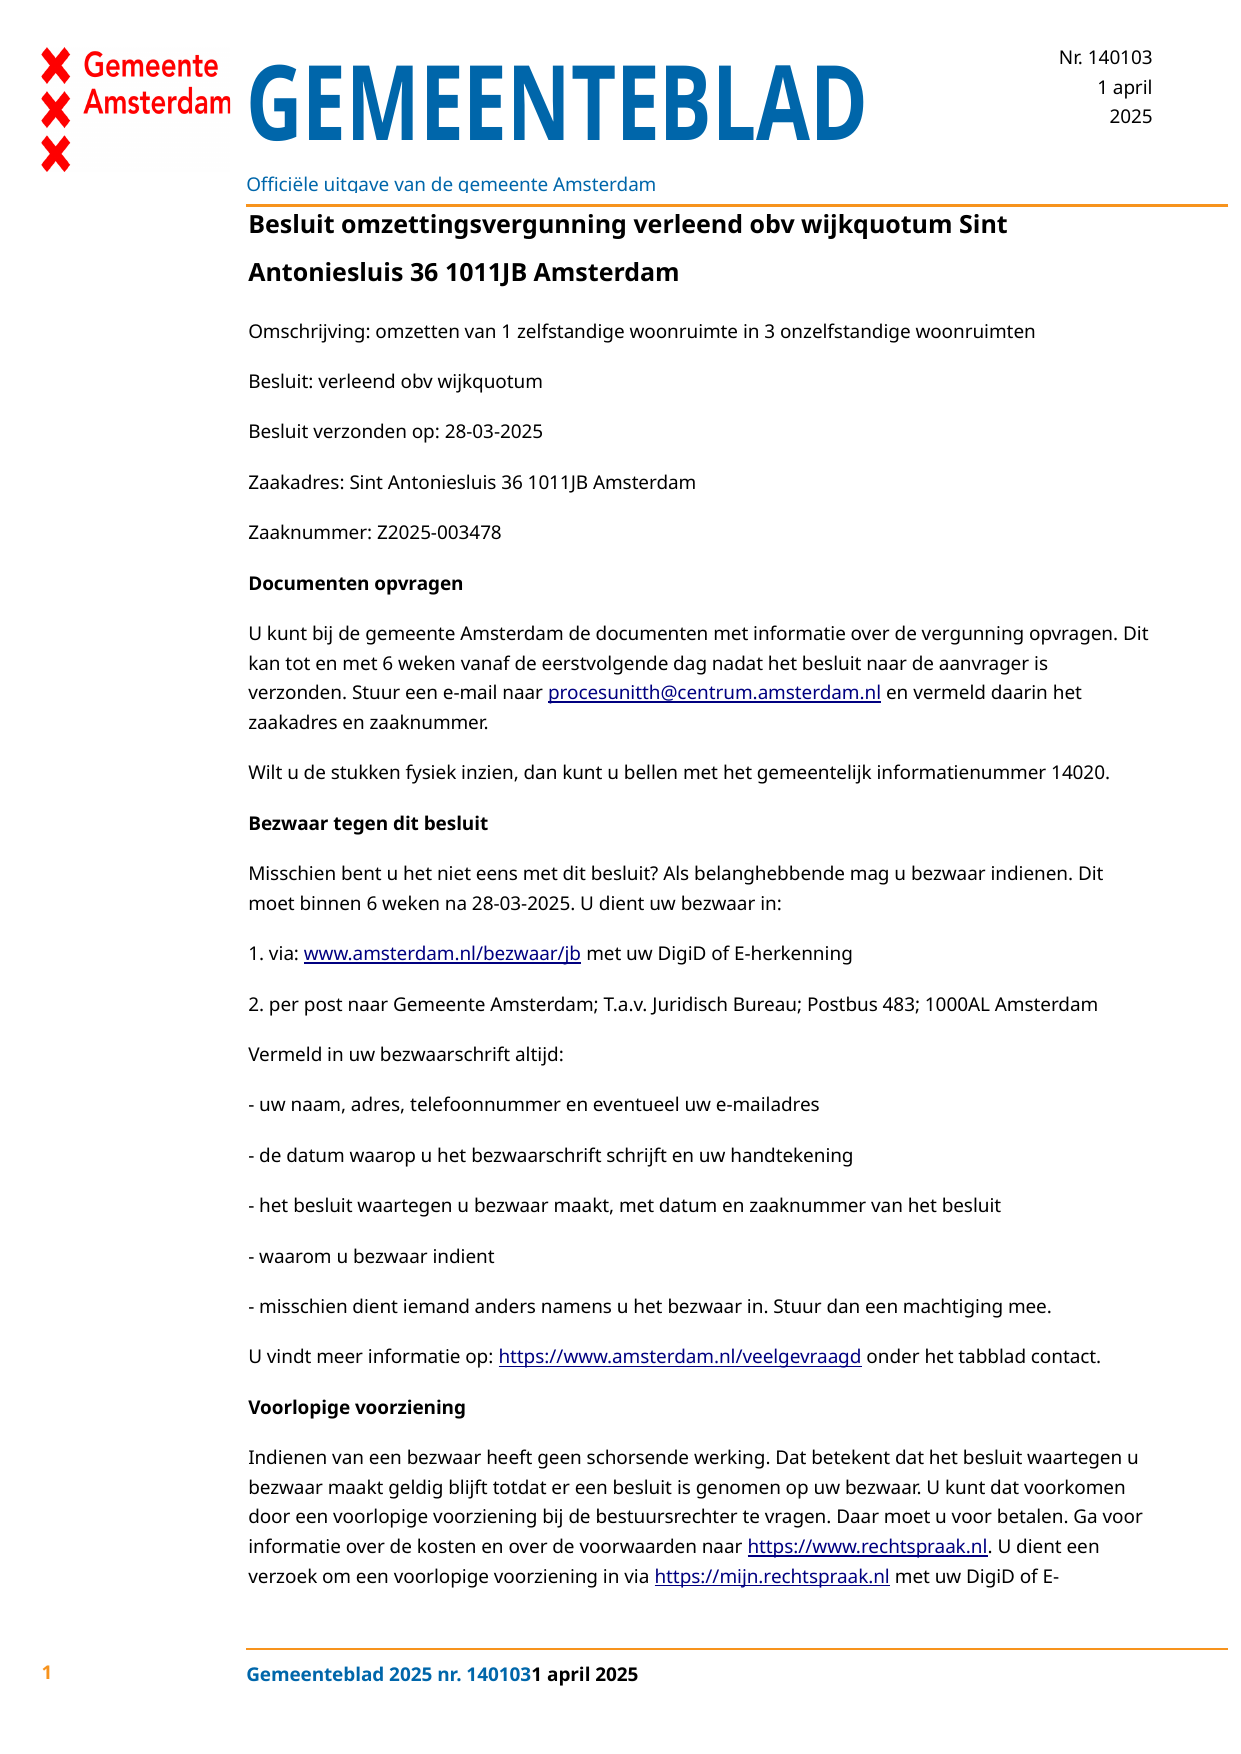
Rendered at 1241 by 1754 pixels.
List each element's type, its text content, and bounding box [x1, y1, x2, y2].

text Misschien bent u het niet eens met dit besluit? Als belanghebbende mag u bezwaar indienen. Dit moet binnen 6 weken na 28-03-2025. U dient uw bezwaar in: [248, 860, 1152, 916]
text - misschien dient iemand anders namens u het bezwaar in. Stuur dan een machtiging mee. [248, 1293, 1152, 1319]
text Bezwaar tegen dit besluit [248, 810, 1152, 836]
text U vindt meer informatie op: https://www.amsterdam.nl/veelgevraagd onder het tabblad contact. [248, 1344, 1152, 1369]
text - uw naam, adres, telefoonnummer en eventueel uw e-mailadres [248, 1092, 1152, 1117]
text Omschrijving: omzetten van 1 zelfstandige woonruimte in 3 onzelfstandige woonruimten [248, 318, 1152, 344]
text 1. via: www.amsterdam.nl/bezwaar/jb met uw DigiD of E-herkenning [248, 940, 1152, 966]
text Besluit: verleend obv wijkquotum [248, 368, 1152, 394]
text Zaaknummer: Z2025-003478 [248, 519, 1152, 545]
text - waarom u bezwaar indient [248, 1243, 1152, 1269]
text Besluit verzonden op: 28-03-2025 [248, 419, 1152, 444]
text - het besluit waartegen u bezwaar maakt, met datum en zaaknummer van het besluit [248, 1192, 1152, 1218]
text - de datum waarop u het bezwaarschrift schrijft en uw handtekening [248, 1142, 1152, 1168]
text Voorlopige voorziening [248, 1394, 1152, 1420]
text Zaakadres: Sint Antoniesluis 36 1011JB Amsterdam [248, 469, 1152, 495]
text Vermeld in uw bezwaarschrift altijd: [248, 1041, 1152, 1067]
text Documenten opvragen [248, 570, 1152, 596]
text Wilt u de stukken fysiek inzien, dan kunt u bellen met het gemeentelijk informatienummer 14020. [248, 759, 1152, 785]
picture [41, 47, 231, 172]
text Indienen van een bezwaar heeft geen schorsende werking. Dat betekent dat het besluit waartegen u bezwaar maakt geldig blijft totdat er een besluit is genomen op uw bezwaar. U kunt dat voorkomen door een voorlopige voorziening bij de bestuursrechter te vragen. Daar moet u voor betalen. Ga voor informatie over de kosten en over de voorwaarden naar https://www.rechtspraak.nl. U dient een verzoek om een voorlopige voorziening in via https://mijn.rechtspraak.nl met uw DigiD of E- [248, 1444, 1152, 1589]
text Besluit omzettingsvergunning verleend obv wijkquotum Sint Antoniesluis 36 1011JB Amsterdam [248, 207, 1152, 288]
text 2. per post naar Gemeente Amsterdam; T.a.v. Juridisch Bureau; Postbus 483; 1000AL Amsterdam [248, 991, 1152, 1017]
text U kunt bij de gemeente Amsterdam de documenten met informatie over de vergunning opvragen. Dit kan tot en met 6 weken vanaf de eerstvolgende dag nadat het besluit naar de aanvrager is verzonden. Stuur een e-mail naar procesunitth@centrum.amsterdam.nl en vermeld daarin het zaakadres en zaaknummer. [248, 620, 1152, 735]
